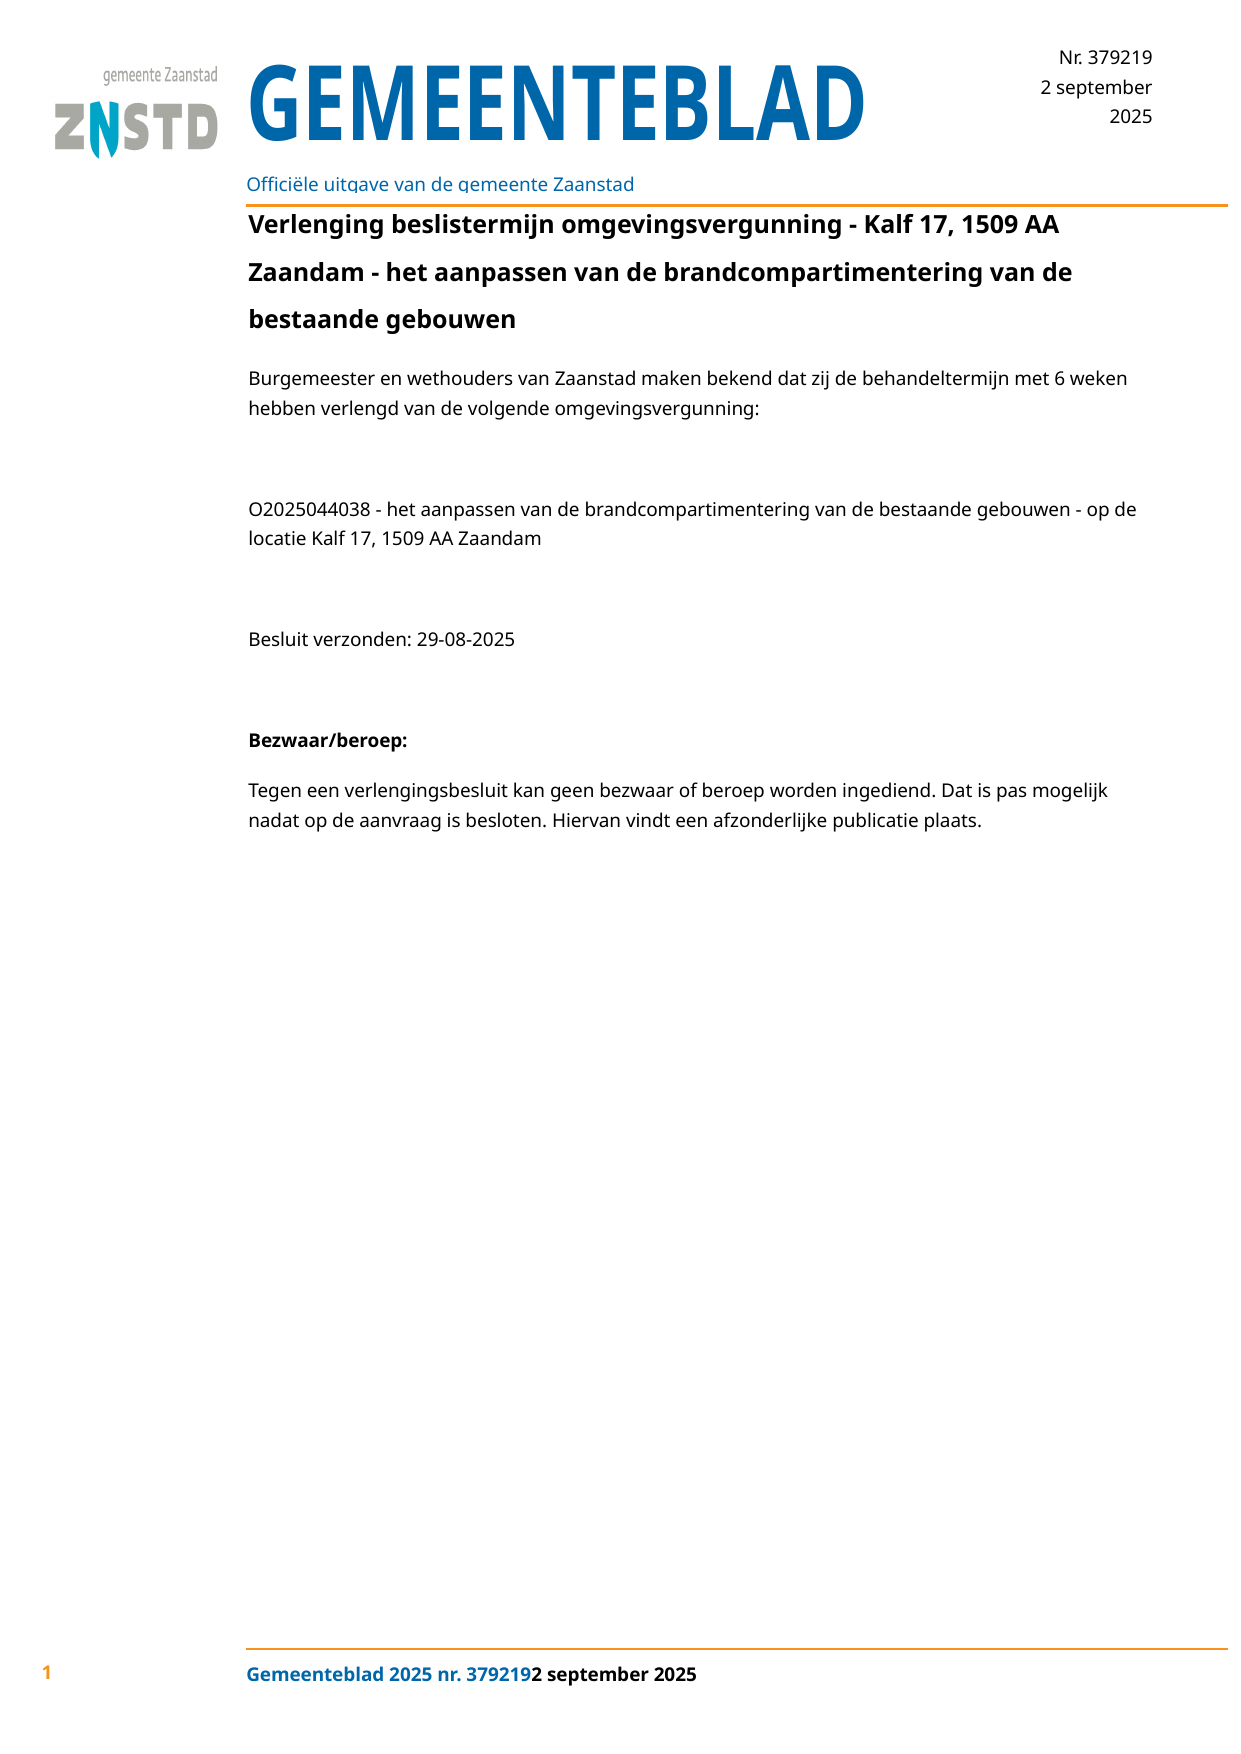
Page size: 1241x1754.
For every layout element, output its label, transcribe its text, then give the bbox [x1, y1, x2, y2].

text Besluit verzonden: 29-08-2025 [248, 626, 1152, 652]
text O2025044038 - het aanpassen van de brandcompartimentering van de bestaande gebouwen - op de locatie Kalf 17, 1509 AA Zaandam [248, 496, 1152, 551]
text Burgemeester en wethouders van Zaanstad maken bekend dat zij de behandeltermijn met 6 weken hebben verlengd van de volgende omgevingsvergunning: [248, 366, 1152, 421]
text Tegen een verlengingsbesluit kan geen bezwaar of beroep worden ingediend. Dat is pas mogelijk nadat op de aanvraag is besloten. Hiervan vindt een afzonderlijke publicatie plaats. [248, 778, 1152, 833]
text Verlenging beslistermijn omgevingsvergunning - Kalf 17, 1509 AA Zaandam - het aanpassen van de brandcompartimentering van de bestaande gebouwen [248, 207, 1152, 336]
text Bezwaar/beroep: [248, 727, 1152, 753]
picture [41, 47, 231, 172]
